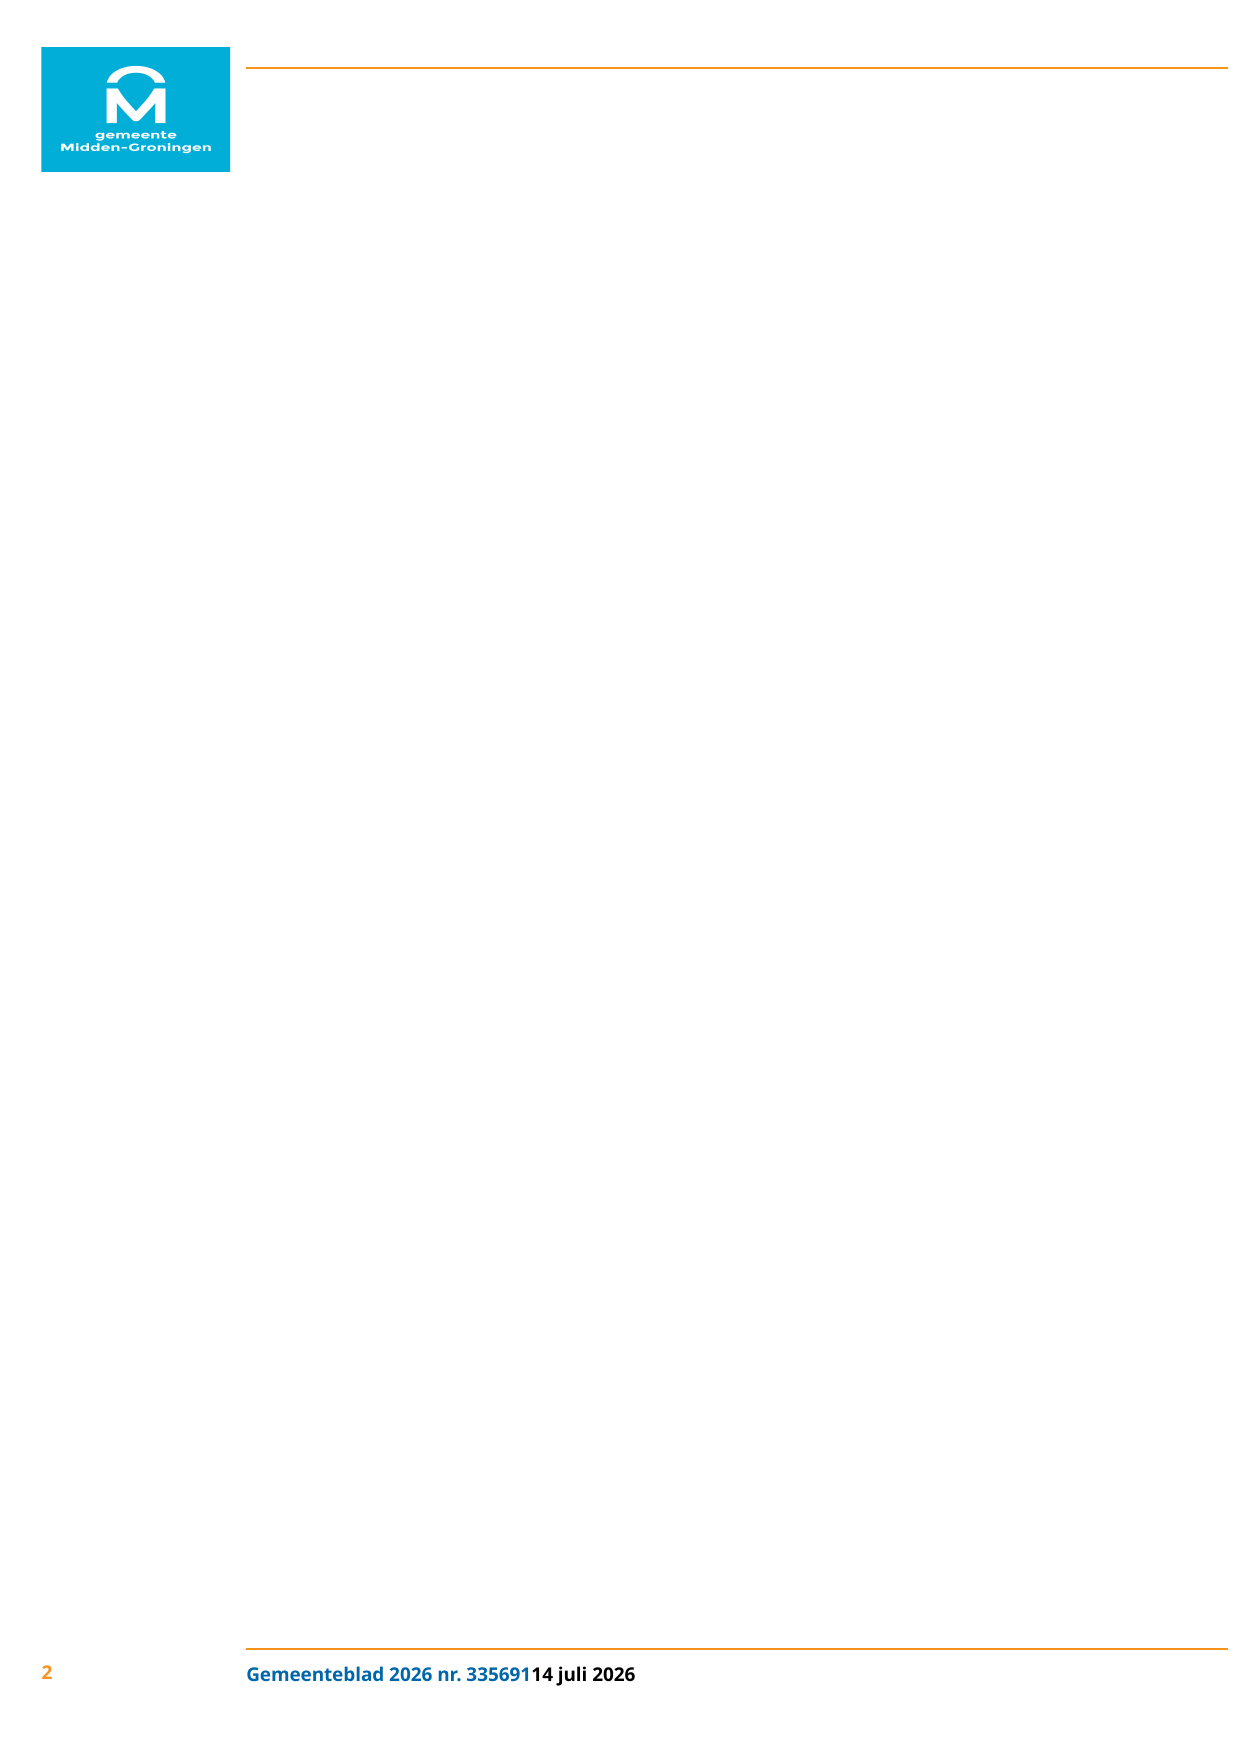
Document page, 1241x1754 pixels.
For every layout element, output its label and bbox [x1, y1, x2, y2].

picture [107, 89, 165, 122]
picture [184, 146, 190, 153]
picture [108, 66, 164, 82]
